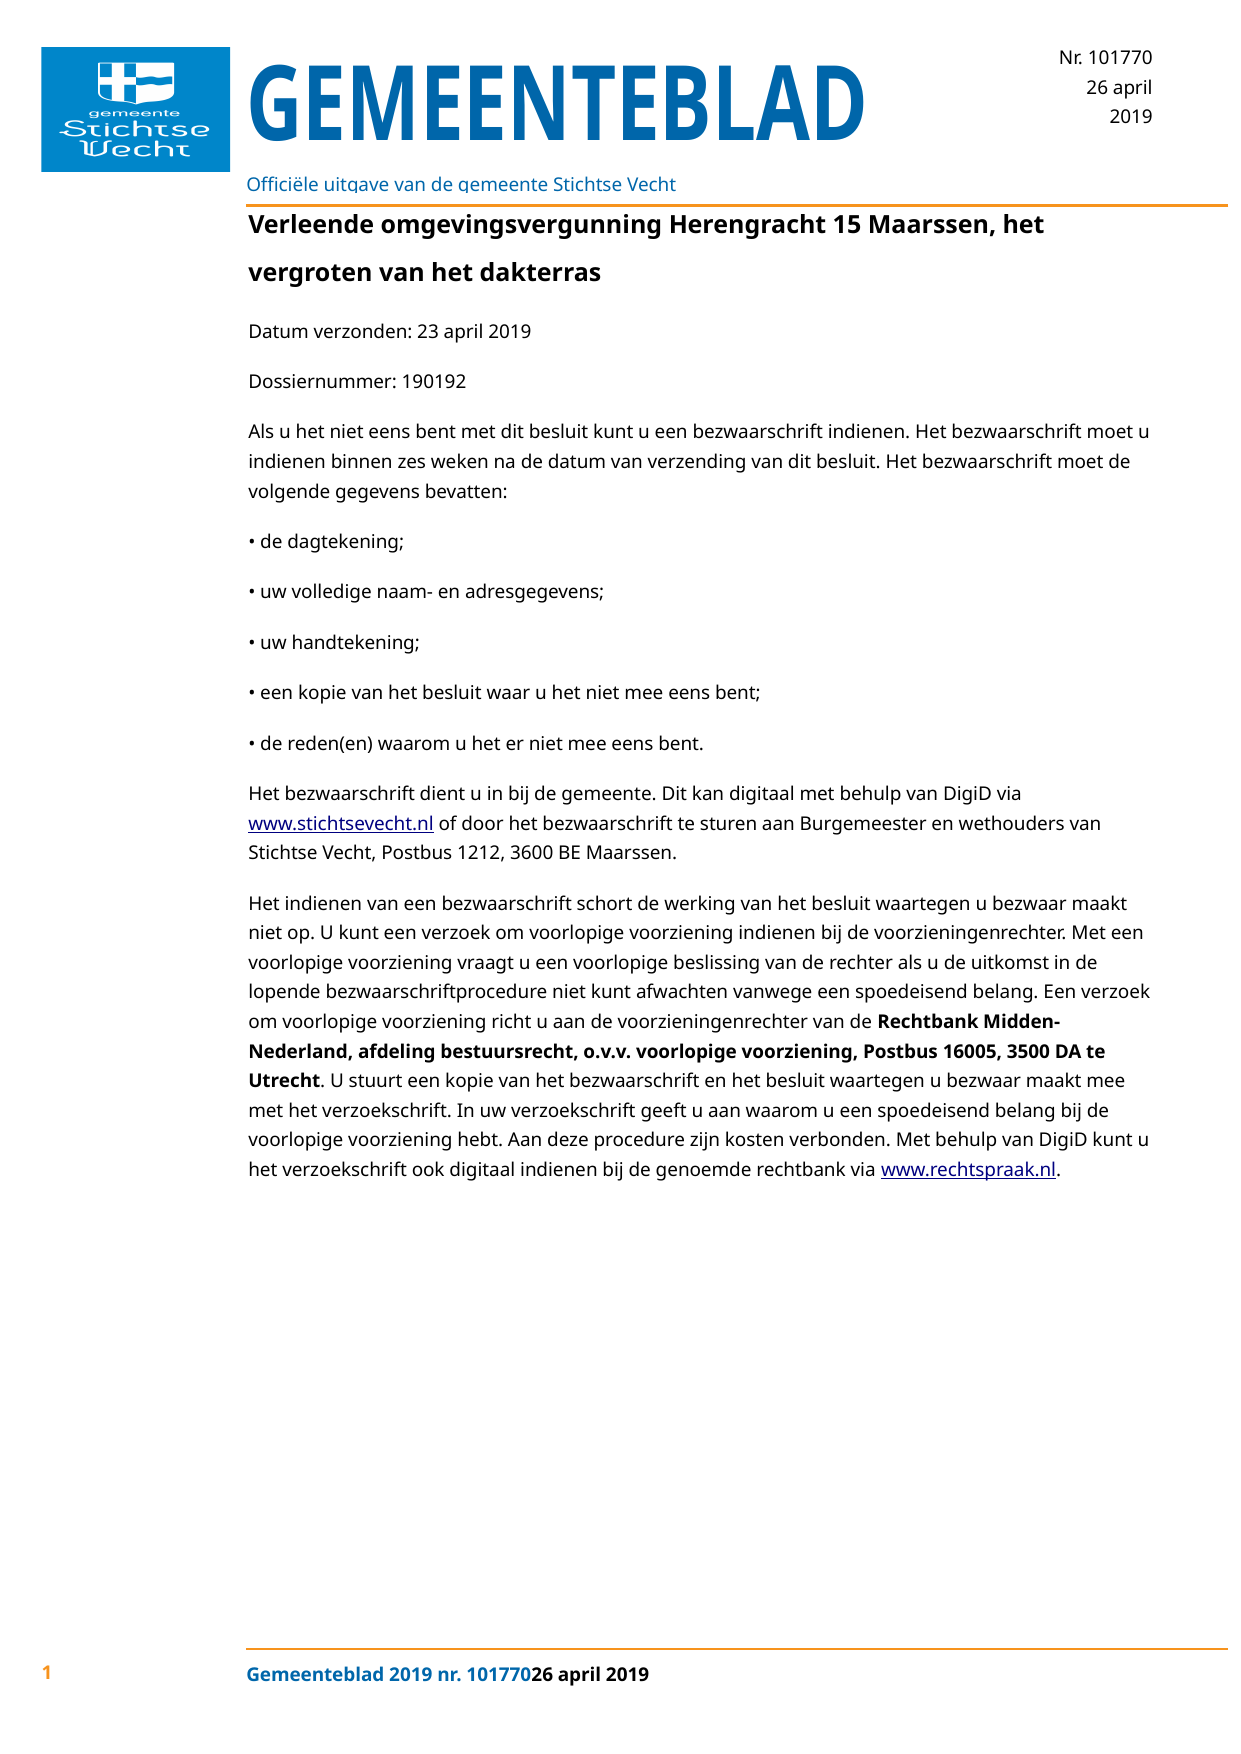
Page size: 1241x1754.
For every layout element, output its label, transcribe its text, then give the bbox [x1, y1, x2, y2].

text • een kopie van het besluit waar u het niet mee eens bent; [248, 679, 1152, 705]
text • de reden(en) waarom u het er niet mee eens bent. [248, 730, 1152, 756]
picture [137, 63, 174, 103]
text • uw handtekening; [248, 629, 1152, 655]
text • uw volledige naam- en adresgegevens; [248, 579, 1152, 604]
text Als u het niet eens bent met dit besluit kunt u een bezwaarschrift indienen. Het bezwaarschrift moet u indienen binnen zes weken na de datum van verzending van dit besluit. Het bezwaarschrift moet de volgende gegevens bevatten: [248, 419, 1152, 504]
text Verleende omgevingsvergunning Herengracht 15 Maarssen, het vergroten van het dakterras [248, 207, 1152, 288]
text Dossiernummer: 190192 [248, 368, 1152, 394]
text • de dagtekening; [248, 528, 1152, 554]
text Het indienen van een bezwaarschrift schort de werking van het besluit waartegen u bezwaar maakt niet op. U kunt een verzoek om voorlopige voorziening indienen bij de voorzieningenrechter. Met een voorlopige voorziening vraagt u een voorlopige beslissing van de rechter als u de uitkomst in de lopende bezwaarschriftprocedure niet kunt afwachten vanwege een spoedeisend belang. Een verzoek om voorlopige voorziening richt u aan de voorzieningenrechter van de Rechtbank Midden-Nederland, afdeling bestuursrecht, o.v.v. voorlopige voorziening, Postbus 16005, 3500 DA te Utrecht. U stuurt een kopie van het bezwaarschrift en het besluit waartegen u bezwaar maakt mee met het verzoekschrift. In uw verzoekschrift geeft u aan waarom u een spoedeisend belang bij de voorlopige voorziening hebt. Aan deze procedure zijn kosten verbonden. Met behulp van DigiD kunt u het verzoekschrift ook digitaal indienen bij de genoemde rechtbank via www.rechtspraak.nl. [248, 890, 1152, 1182]
picture [99, 63, 135, 101]
text Het bezwaarschrift dient u in bij de gemeente. Dit kan digitaal met behulp van DigiD via www.stichtsevecht.nl of door het bezwaarschrift te sturen aan Burgemeester en wethouders van Stichtse Vecht, Postbus 1212, 3600 BE Maarssen. [248, 780, 1152, 865]
text Datum verzonden: 23 april 2019 [248, 318, 1152, 344]
